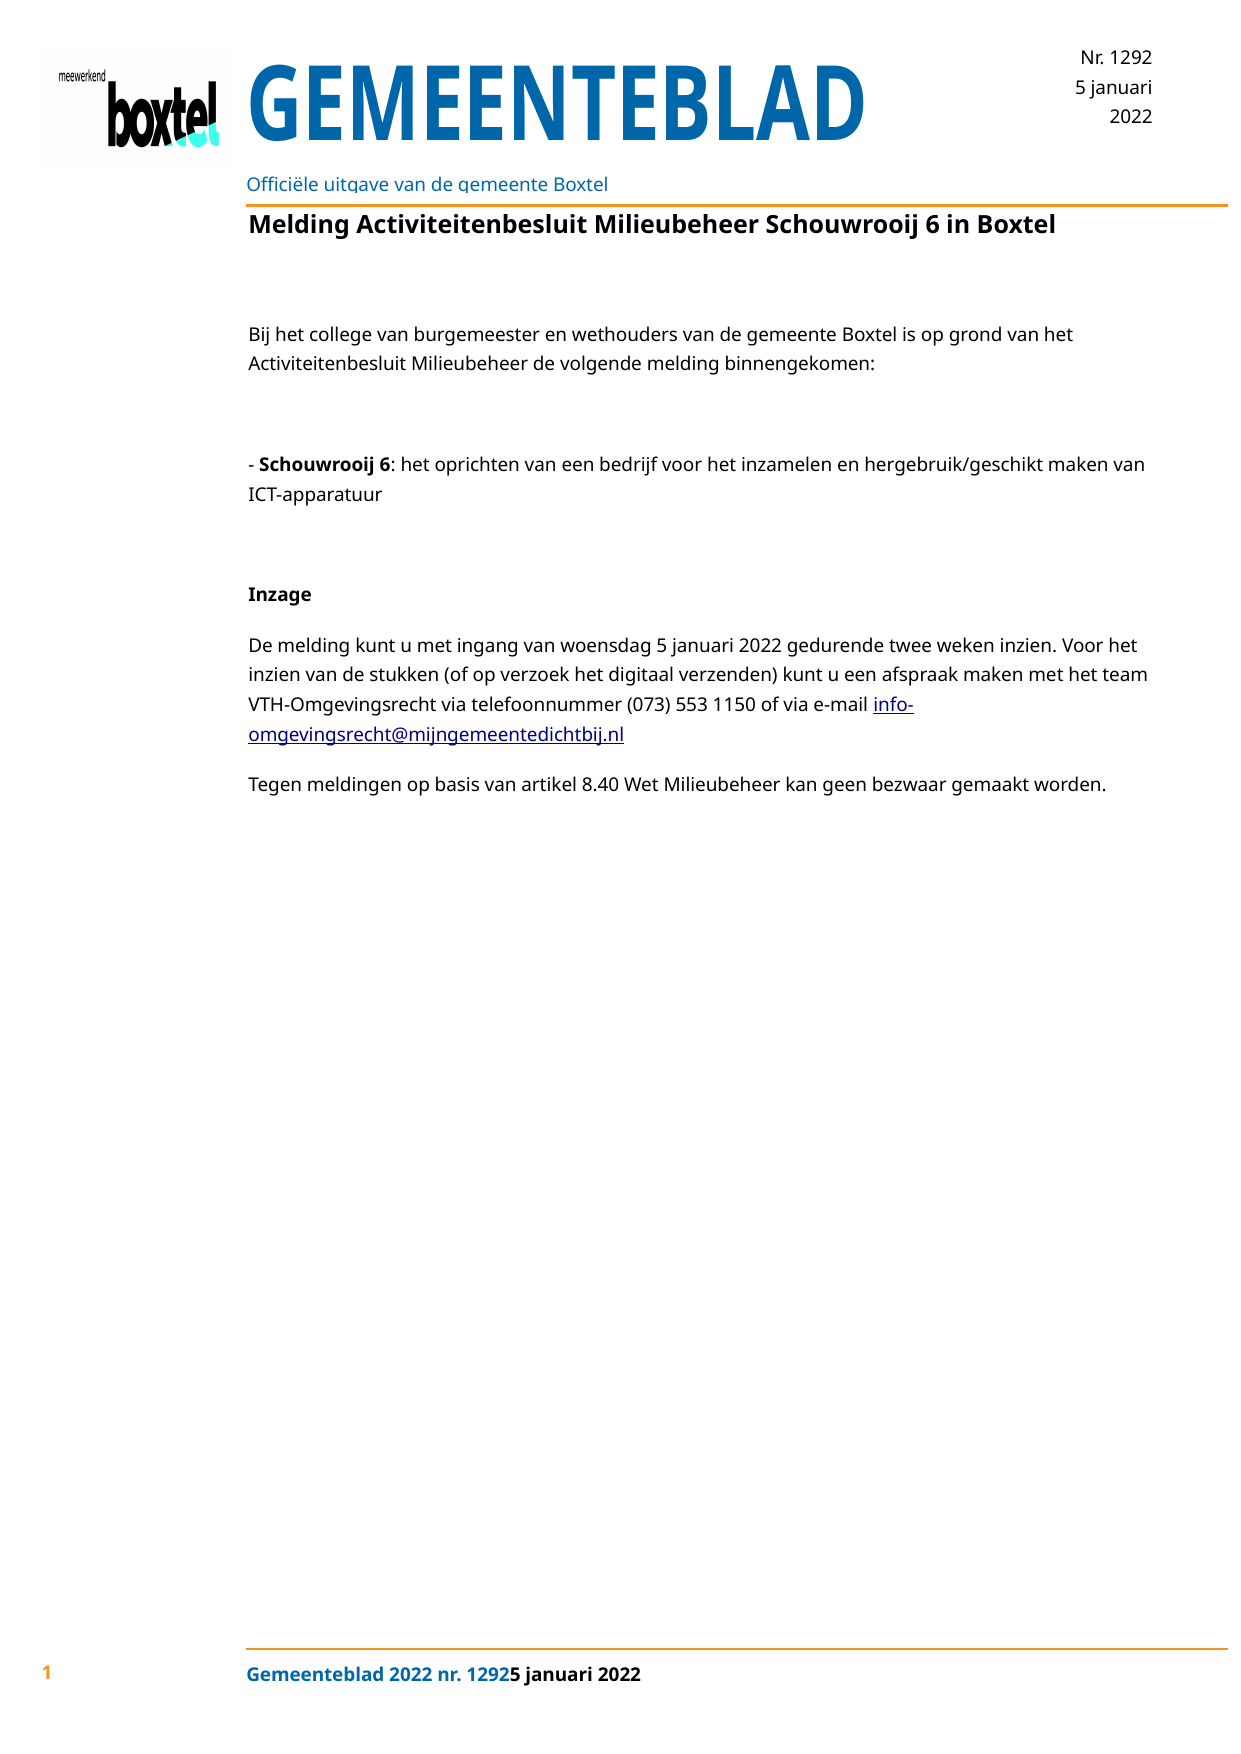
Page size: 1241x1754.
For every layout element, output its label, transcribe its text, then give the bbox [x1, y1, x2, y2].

text De melding kunt u met ingang van woensdag 5 januari 2022 gedurende twee weken inzien. Voor het inzien van de stukken (of op verzoek het digitaal verzenden) kunt u een afspraak maken met het team VTH-Omgevingsrecht via telefoonnummer (073) 553 1150 of via e-mail info-omgevingsrecht@mijngemeentedichtbij.nl [248, 632, 1152, 746]
picture [41, 47, 231, 172]
text Tegen meldingen op basis van artikel 8.40 Wet Milieubeheer kan geen bezwaar gemaakt worden. [248, 771, 1152, 797]
text Inzage [248, 582, 1152, 607]
text Bij het college van burgemeester en wethouders van de gemeente Boxtel is op grond van het Activiteitenbesluit Milieubeheer de volgende melding binnengekomen: [248, 321, 1152, 376]
text Melding Activiteitenbesluit Milieubeheer Schouwrooij 6 in Boxtel [248, 207, 1152, 241]
text - Schouwrooij 6: het oprichten van een bedrijf voor het inzamelen en hergebruik/geschikt maken van ICT-apparatuur [248, 451, 1152, 506]
